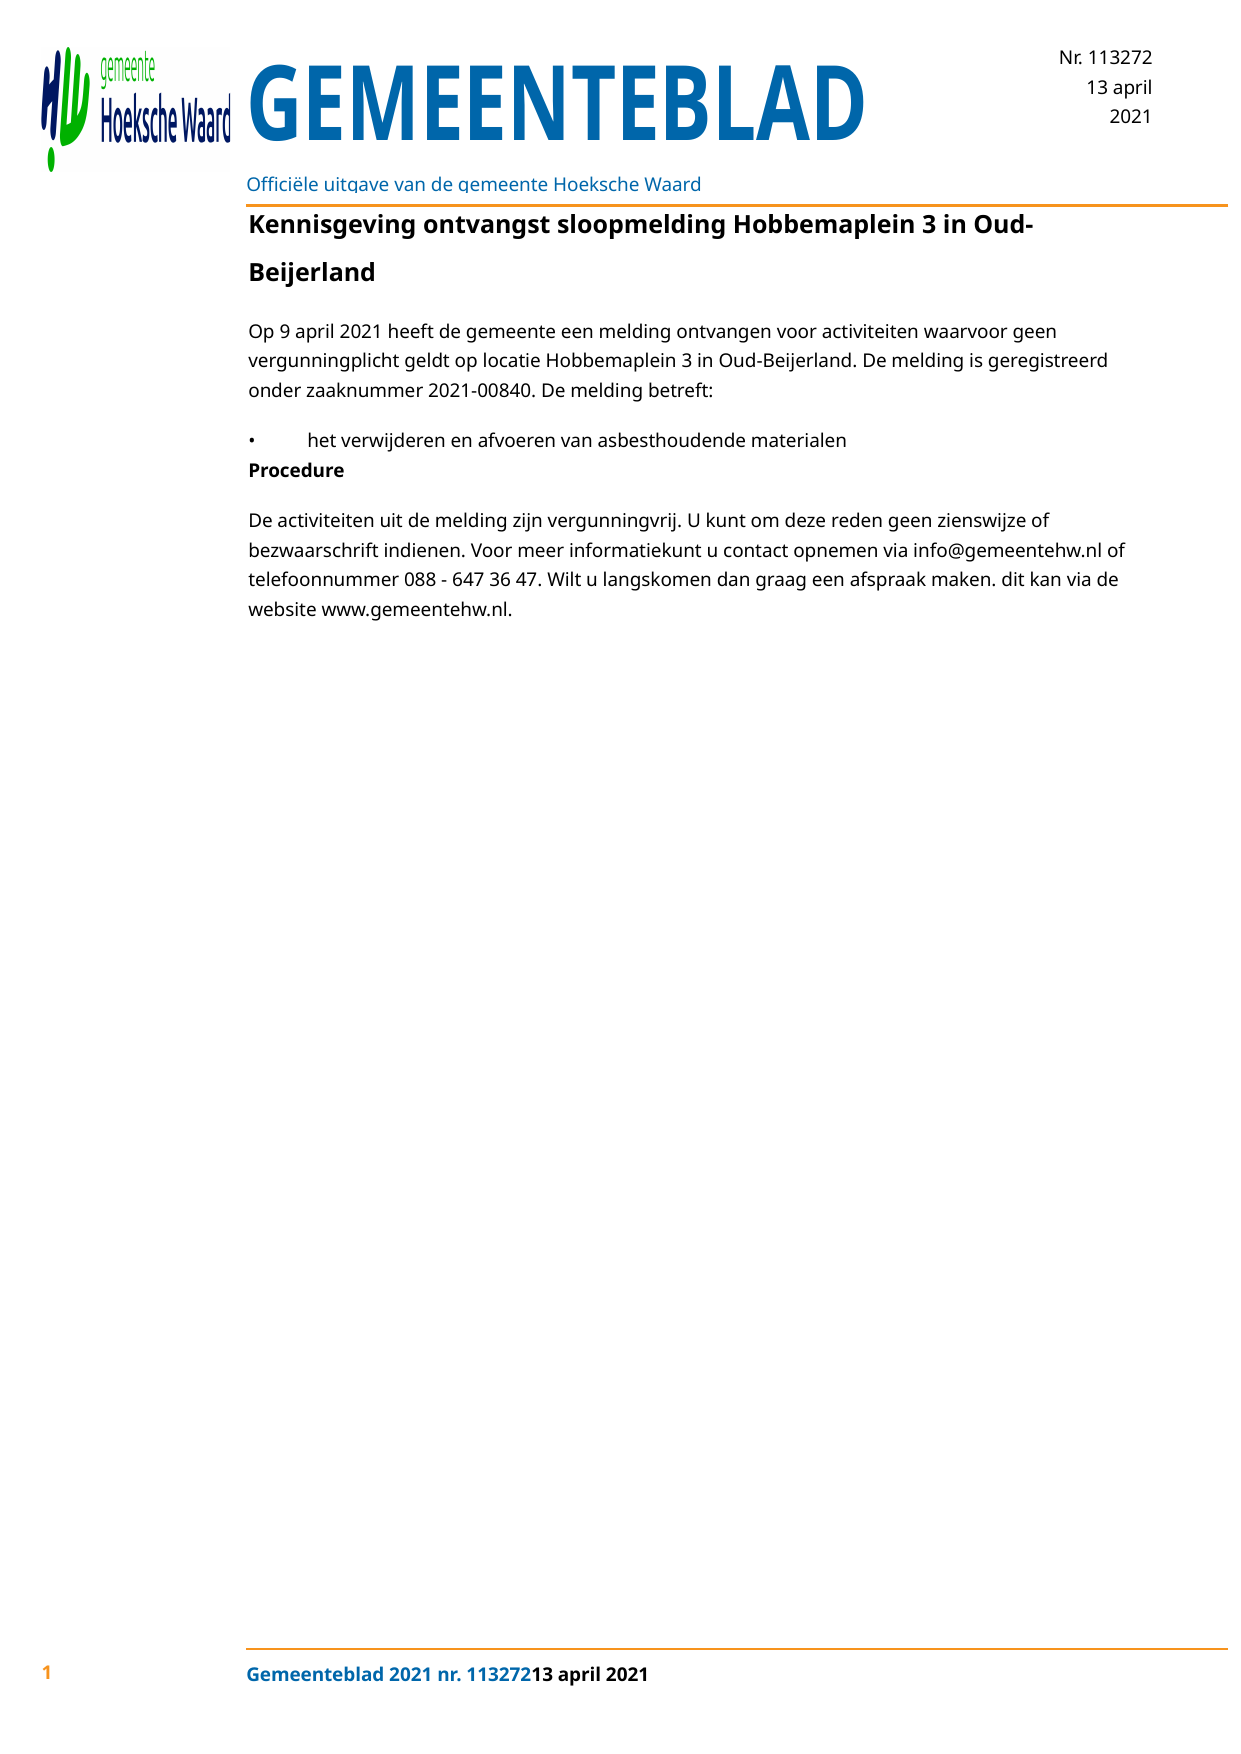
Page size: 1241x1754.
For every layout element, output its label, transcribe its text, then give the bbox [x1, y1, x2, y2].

text Procedure [248, 457, 1152, 483]
text De activiteiten uit de melding zijn vergunningvrij. U kunt om deze reden geen zienswijze of bezwaarschrift indienen. Voor meer informatiekunt u contact opnemen via info@gemeentehw.nl of telefoonnummer 088 - 647 36 47. Wilt u langskomen dan graag een afspraak maken. dit kan via de website www.gemeentehw.nl. [248, 507, 1152, 622]
list het verwijderen en afvoeren van asbesthoudende materialen [248, 427, 1152, 453]
picture [41, 47, 231, 172]
text Kennisgeving ontvangst sloopmelding Hobbemaplein 3 in Oud-Beijerland [248, 207, 1152, 288]
text Op 9 april 2021 heeft de gemeente een melding ontvangen voor activiteiten waarvoor geen vergunningplicht geldt op locatie Hobbemaplein 3 in Oud-Beijerland. De melding is geregistreerd onder zaaknummer 2021-00840. De melding betreft: [248, 318, 1152, 403]
